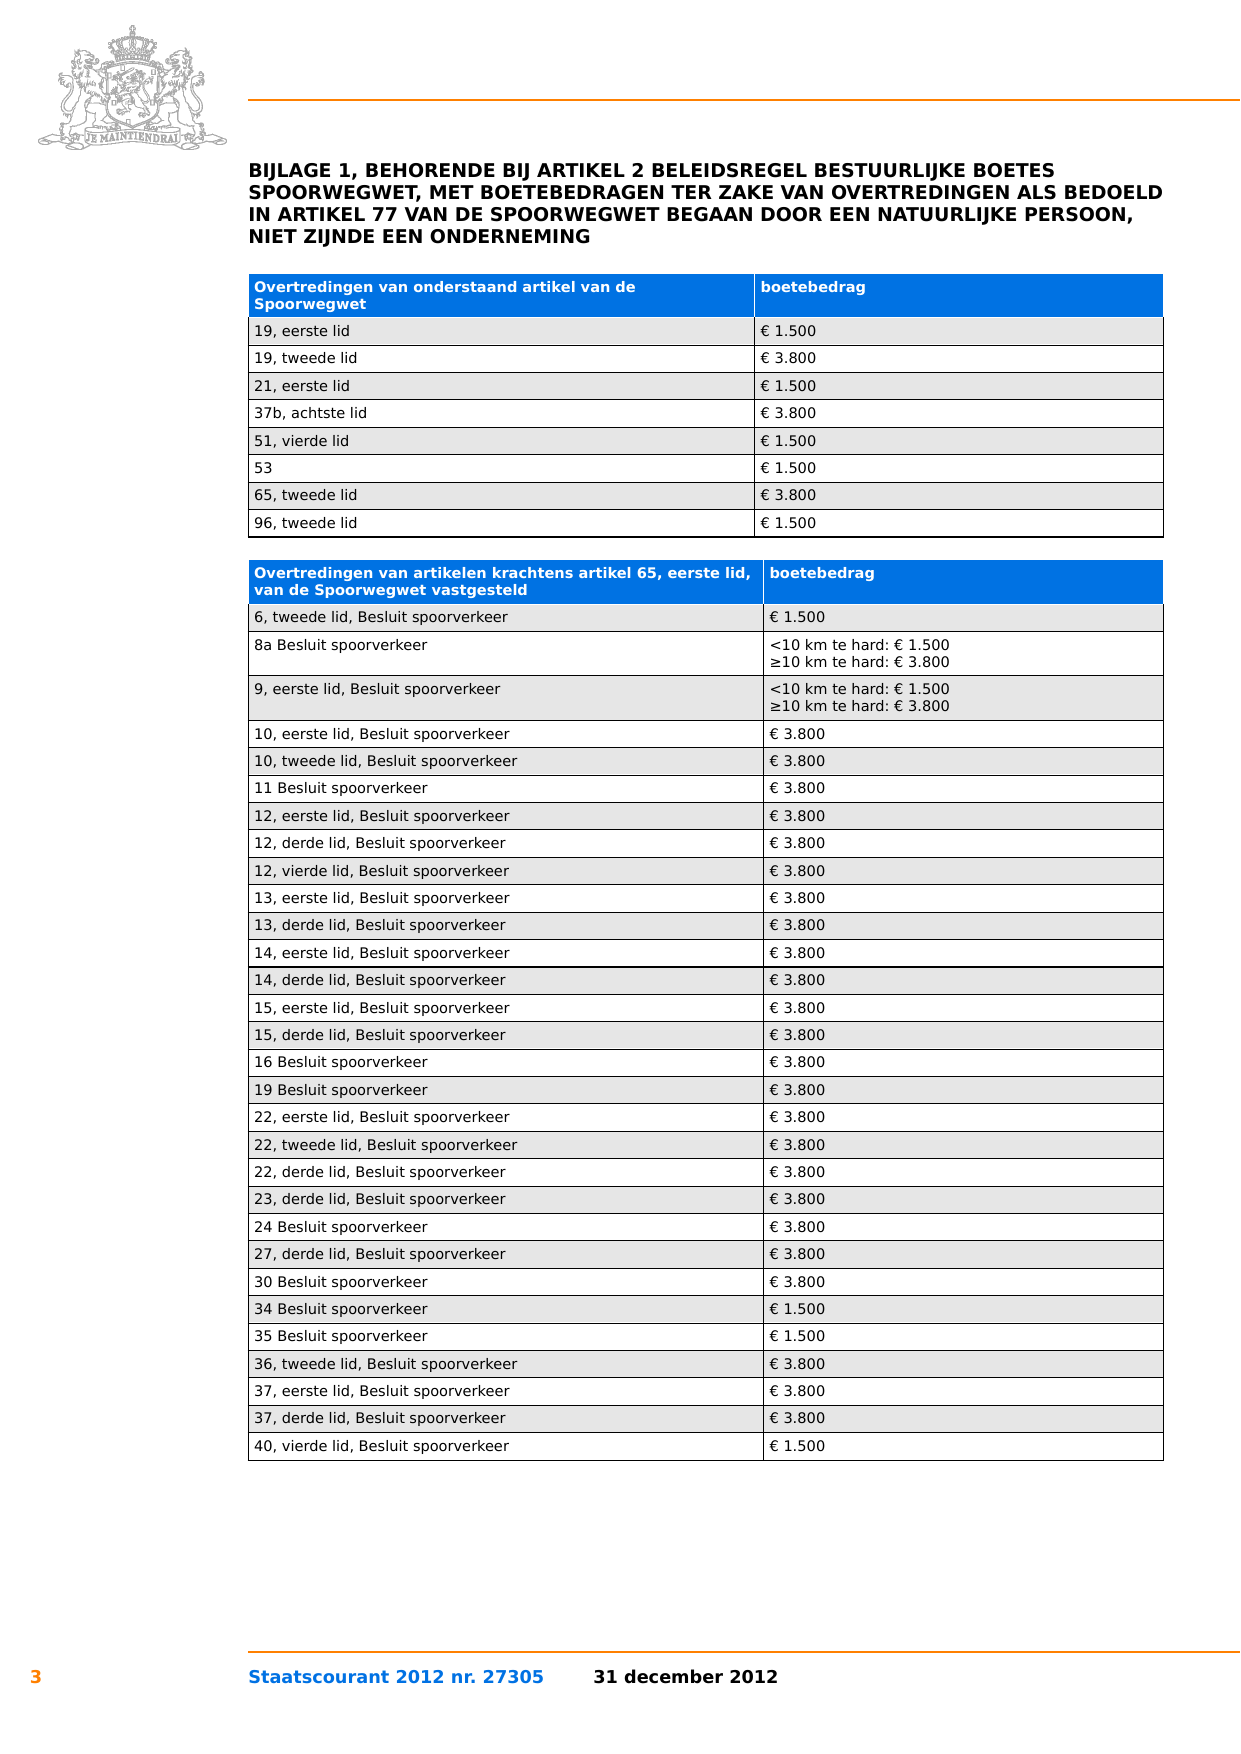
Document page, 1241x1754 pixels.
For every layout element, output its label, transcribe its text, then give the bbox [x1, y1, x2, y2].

table_cell € 1.500 [755, 318, 1163, 344]
table_cell € 1.500 [764, 1324, 1163, 1350]
subtitle BIJLAGE 1, BEHORENDE BIJ ARTIKEL 2 BELEIDSREGEL BESTUURLIJKE BOETES SPOORWEGWET, MET BOETEBEDRAGEN TER ZAKE VAN OVERTREDINGEN ALS BEDOELD IN ARTIKEL 77 VAN DE SPOORWEGWET BEGAAN DOOR EEN NATUURLIJKE PERSOON, NIET ZIJNDE EEN ONDERNEMING [248, 160, 1163, 248]
table_cell 16 Besluit spoorverkeer [249, 1050, 763, 1076]
table_cell € 3.800 [764, 1050, 1163, 1076]
picture [38, 25, 227, 150]
table_cell 12, derde lid, Besluit spoorverkeer [249, 830, 763, 857]
table_header Overtredingen van artikelen krachtens artikel 65, eerste lid, van de Spoorwegwet vastgesteld [249, 560, 763, 604]
table_cell 19 Besluit spoorverkeer [249, 1077, 763, 1103]
table_cell € 3.800 [764, 1104, 1163, 1131]
table_cell € 3.800 [764, 1269, 1163, 1295]
table_cell 36, tweede lid, Besluit spoorverkeer [249, 1351, 763, 1377]
table_cell € 1.500 [764, 605, 1163, 631]
table_cell € 3.800 [755, 346, 1163, 372]
table_cell € 3.800 [764, 1241, 1163, 1268]
table_cell 13, eerste lid, Besluit spoorverkeer [249, 885, 763, 912]
table_cell 22, eerste lid, Besluit spoorverkeer [249, 1104, 763, 1131]
table_cell 53 [249, 455, 754, 482]
table_cell 12, eerste lid, Besluit spoorverkeer [249, 803, 763, 829]
table_cell 37, eerste lid, Besluit spoorverkeer [249, 1378, 763, 1405]
table_cell 35 Besluit spoorverkeer [249, 1324, 763, 1350]
table_cell 8a Besluit spoorverkeer [249, 632, 763, 675]
table_cell 15, derde lid, Besluit spoorverkeer [249, 1022, 763, 1048]
table_header boetebedrag [764, 560, 1163, 604]
table_cell 34 Besluit spoorverkeer [249, 1296, 763, 1322]
table_cell € 1.500 [755, 428, 1163, 454]
table_cell € 3.800 [764, 885, 1163, 912]
table_cell 96, tweede lid [249, 510, 754, 536]
table_cell € 3.800 [764, 940, 1163, 966]
table_cell € 3.800 [764, 721, 1163, 747]
table_cell € 3.800 [764, 995, 1163, 1021]
table_cell € 3.800 [764, 1159, 1163, 1186]
table_cell € 1.500 [764, 1433, 1163, 1459]
table_cell € 3.800 [755, 400, 1163, 427]
table_cell € 3.800 [764, 748, 1163, 774]
table_cell 14, derde lid, Besluit spoorverkeer [249, 968, 763, 994]
table_cell 12, vierde lid, Besluit spoorverkeer [249, 858, 763, 884]
table_cell 40, vierde lid, Besluit spoorverkeer [249, 1433, 763, 1459]
table_cell 14, eerste lid, Besluit spoorverkeer [249, 940, 763, 966]
table_cell 37b, achtste lid [249, 400, 754, 427]
table_cell 51, vierde lid [249, 428, 754, 454]
table_cell € 3.800 [764, 1406, 1163, 1432]
table_cell 65, tweede lid [249, 483, 754, 509]
table_cell € 3.800 [764, 1187, 1163, 1213]
table_cell € 3.800 [764, 968, 1163, 994]
table_cell 22, derde lid, Besluit spoorverkeer [249, 1159, 763, 1186]
table_cell 19, tweede lid [249, 346, 754, 372]
table_cell € 3.800 [764, 1077, 1163, 1103]
table_header boetebedrag [755, 274, 1163, 317]
table_cell € 3.800 [764, 803, 1163, 829]
table_cell € 3.800 [764, 913, 1163, 939]
table_cell € 1.500 [755, 510, 1163, 536]
table_cell € 3.800 [755, 483, 1163, 509]
table_cell € 3.800 [764, 830, 1163, 857]
table_cell € 3.800 [764, 1022, 1163, 1048]
table_cell € 3.800 [764, 858, 1163, 884]
table_cell 10, eerste lid, Besluit spoorverkeer [249, 721, 763, 747]
table_cell 27, derde lid, Besluit spoorverkeer [249, 1241, 763, 1268]
table_cell € 3.800 [764, 1351, 1163, 1377]
table_cell € 3.800 [764, 1132, 1163, 1158]
table_cell 30 Besluit spoorverkeer [249, 1269, 763, 1295]
table_cell <10 km te hard: € 1.500 ≥10 km te hard: € 3.800 [764, 676, 1163, 720]
table_cell 13, derde lid, Besluit spoorverkeer [249, 913, 763, 939]
table_cell 37, derde lid, Besluit spoorverkeer [249, 1406, 763, 1432]
table_cell € 1.500 [755, 373, 1163, 399]
table_cell 22, tweede lid, Besluit spoorverkeer [249, 1132, 763, 1158]
table_header Overtredingen van onderstaand artikel van de Spoorwegwet [249, 274, 754, 317]
table_cell 9, eerste lid, Besluit spoorverkeer [249, 676, 763, 720]
table_cell 23, derde lid, Besluit spoorverkeer [249, 1187, 763, 1213]
table_cell 11 Besluit spoorverkeer [249, 776, 763, 802]
table_cell 10, tweede lid, Besluit spoorverkeer [249, 748, 763, 774]
table_cell € 1.500 [764, 1296, 1163, 1322]
table_cell 21, eerste lid [249, 373, 754, 399]
table_cell 19, eerste lid [249, 318, 754, 344]
table_cell € 1.500 [755, 455, 1163, 482]
table_cell € 3.800 [764, 1378, 1163, 1405]
table_cell 15, eerste lid, Besluit spoorverkeer [249, 995, 763, 1021]
table_cell € 3.800 [764, 776, 1163, 802]
table_cell <10 km te hard: € 1.500 ≥10 km te hard: € 3.800 [764, 632, 1163, 675]
table_cell 6, tweede lid, Besluit spoorverkeer [249, 605, 763, 631]
table_cell € 3.800 [764, 1214, 1163, 1240]
table_cell 24 Besluit spoorverkeer [249, 1214, 763, 1240]
